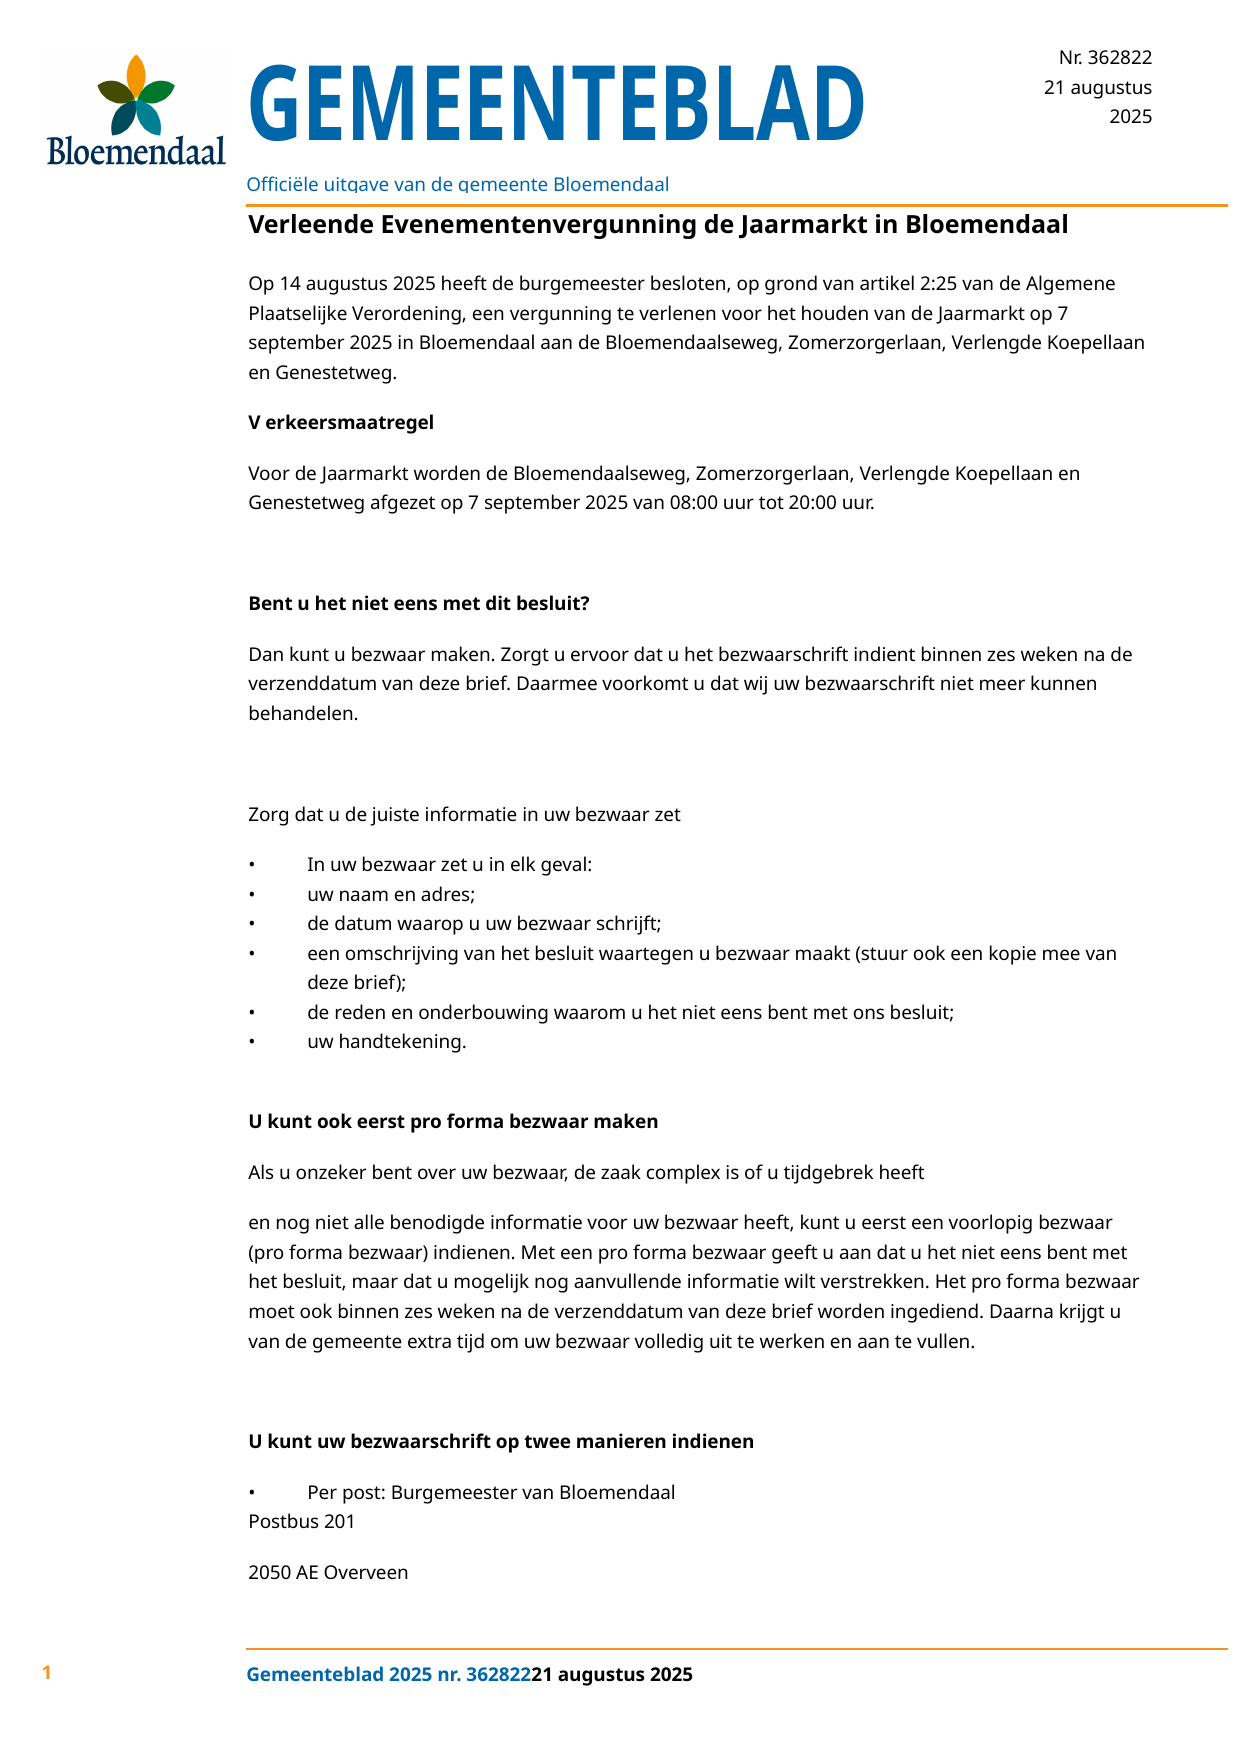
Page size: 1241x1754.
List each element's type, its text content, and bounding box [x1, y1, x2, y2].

picture [41, 47, 231, 172]
text Zorg dat u de juiste informatie in uw bezwaar zet [248, 801, 1152, 826]
text V erkeersmaatregel [248, 409, 1152, 435]
text 2050 AE Overveen [248, 1559, 1152, 1585]
list Per post: Burgemeester van Bloemendaal [248, 1479, 1152, 1505]
text Postbus 201 [248, 1509, 1152, 1534]
list een omschrijving van het besluit waartegen u bezwaar maakt (stuur ook een kopie mee van deze brief); [248, 940, 1152, 995]
text en nog niet alle benodigde informatie voor uw bezwaar heeft, kunt u eerst een voorlopig bezwaar (pro forma bezwaar) indienen. Met een pro forma bezwaar geeft u aan dat u het niet eens bent met het besluit, maar dat u mogelijk nog aanvullende informatie wilt verstrekken. Het pro forma bezwaar moet ook binnen zes weken na de verzenddatum van deze brief worden ingediend. Daarna krijgt u van de gemeente extra tijd om uw bezwaar volledig uit te werken en aan te vullen. [248, 1209, 1152, 1353]
list de datum waarop u uw bezwaar schrijft; [248, 910, 1152, 936]
text Als u onzeker bent over uw bezwaar, de zaak complex is of u tijdgebrek heeft [248, 1159, 1152, 1185]
text U kunt ook eerst pro forma bezwaar maken [248, 1109, 1152, 1134]
text Op 14 augustus 2025 heeft de burgemeester besloten, op grond van artikel 2:25 van de Algemene Plaatselijke Verordening, een vergunning te verlenen voor het houden van de Jaarmarkt op 7 september 2025 in Bloemendaal aan de Bloemendaalseweg, Zomerzorgerlaan, Verlengde Koepellaan en Genestetweg. [248, 270, 1152, 385]
list In uw bezwaar zet u in elk geval: [248, 851, 1152, 877]
list uw naam en adres; [248, 881, 1152, 906]
text Bent u het niet eens met dit besluit? [248, 590, 1152, 616]
text U kunt uw bezwaarschrift op twee manieren indienen [248, 1429, 1152, 1454]
text Dan kunt u bezwaar maken. Zorgt u ervoor dat u het bezwaarschrift indient binnen zes weken na de verzenddatum van deze brief. Daarmee voorkomt u dat wij uw bezwaarschrift niet meer kunnen behandelen. [248, 641, 1152, 726]
text Verleende Evenementenvergunning de Jaarmarkt in Bloemendaal [248, 207, 1152, 241]
list de reden en onderbouwing waarom u het niet eens bent met ons besluit; [248, 999, 1152, 1025]
text Voor de Jaarmarkt worden de Bloemendaalseweg, Zomerzorgerlaan, Verlengde Koepellaan en Genestetweg afgezet op 7 september 2025 van 08:00 uur tot 20:00 uur. [248, 460, 1152, 515]
list uw handtekening. [248, 1029, 1152, 1054]
